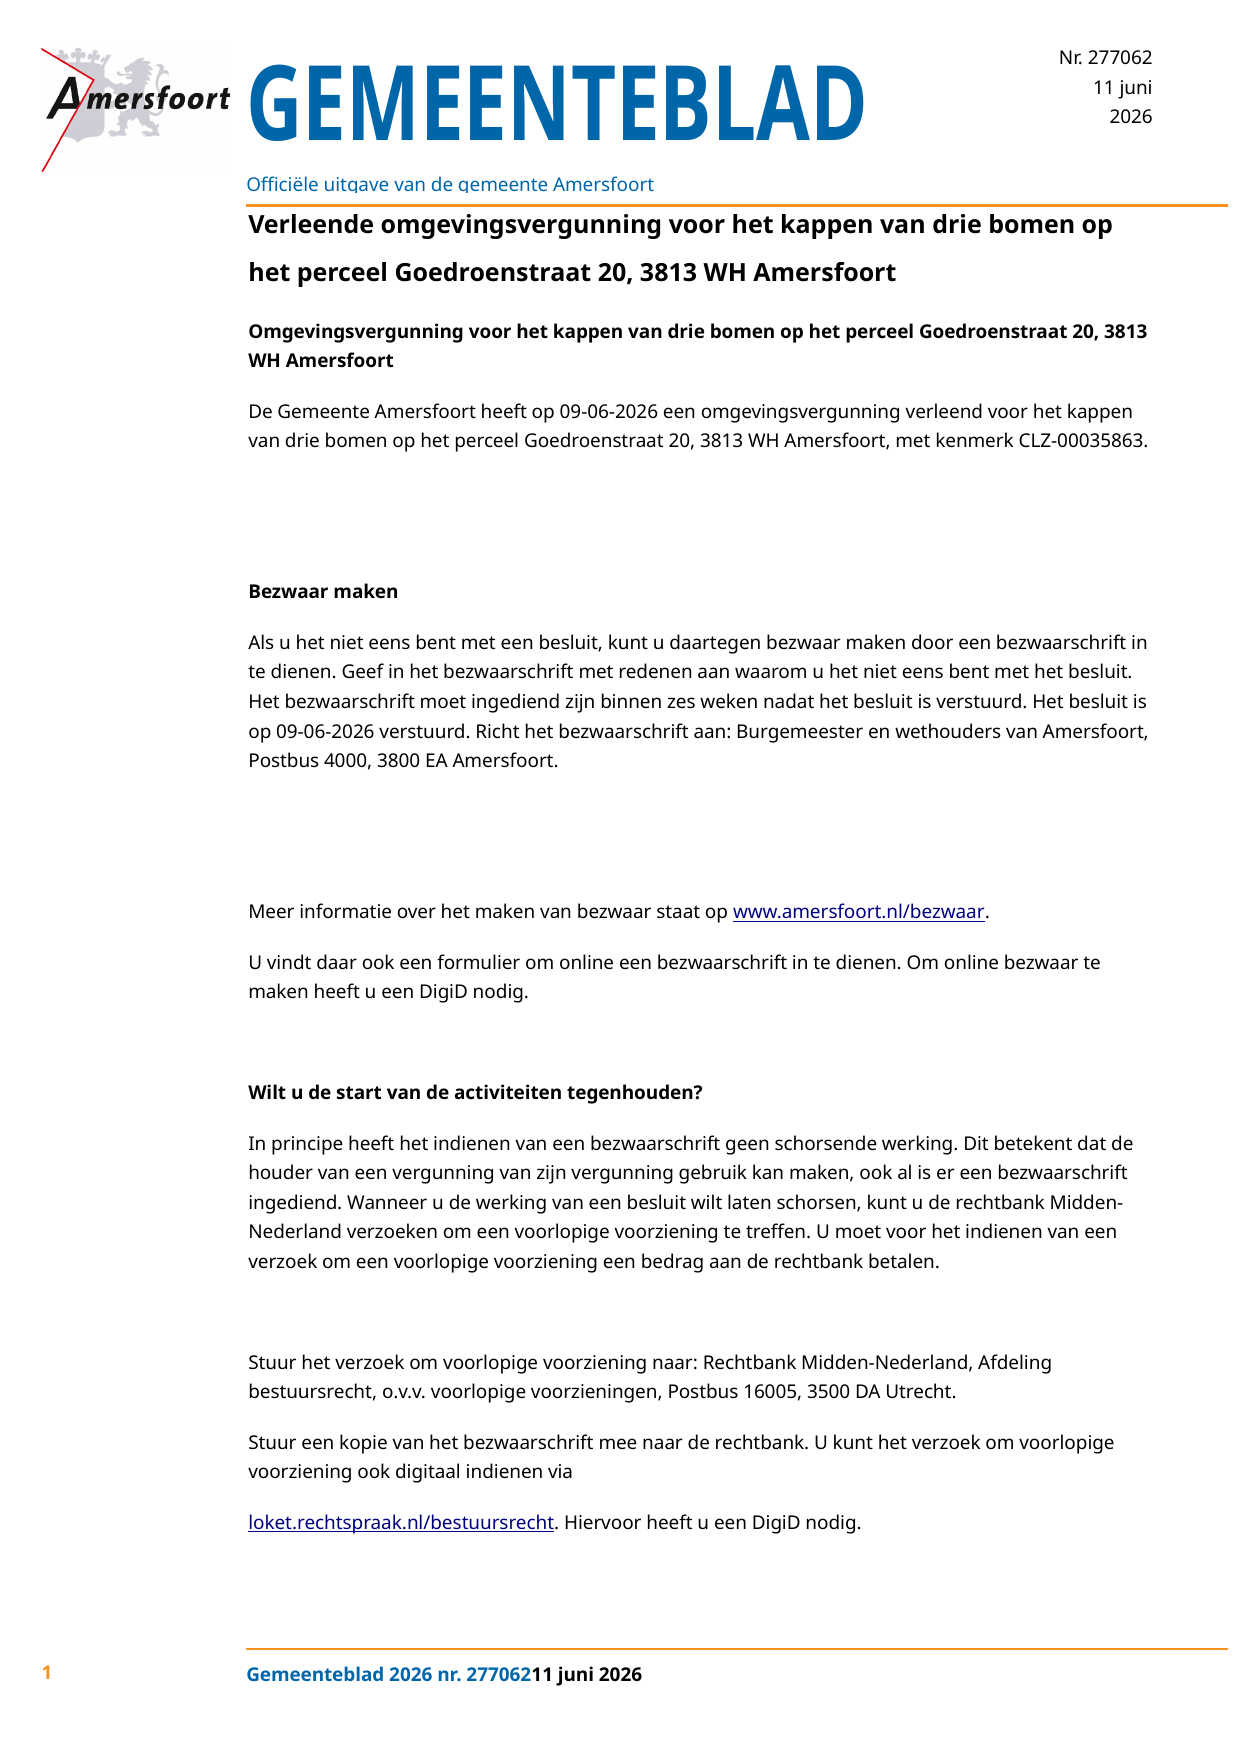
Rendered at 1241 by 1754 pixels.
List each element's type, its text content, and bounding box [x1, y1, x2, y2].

text Omgevingsvergunning voor het kappen van drie bomen op het perceel Goedroenstraat 20, 3813 WH Amersfoort [248, 318, 1152, 373]
text Stuur een kopie van het bezwaarschrift mee naar de rechtbank. U kunt het verzoek om voorlopige voorziening ook digitaal indienen via [248, 1429, 1152, 1484]
text In principe heeft het indienen van een bezwaarschrift geen schorsende werking. Dit betekent dat de houder van een vergunning van zijn vergunning gebruik kan maken, ook al is er een bezwaarschrift ingediend. Wanneer u de werking van een besluit wilt laten schorsen, kunt u de rechtbank Midden-Nederland verzoeken om een voorlopige voorziening te treffen. U moet voor het indienen van een verzoek om een voorlopige voorziening een bedrag aan de rechtbank betalen. [248, 1130, 1152, 1274]
text Stuur het verzoek om voorlopige voorziening naar: Rechtbank Midden-Nederland, Afdeling bestuursrecht, o.v.v. voorlopige voorzieningen, Postbus 16005, 3500 DA Utrecht. [248, 1349, 1152, 1404]
text De Gemeente Amersfoort heeft op 09-06-2026 een omgevingsvergunning verleend voor het kappen van drie bomen op het perceel Goedroenstraat 20, 3813 WH Amersfoort, met kenmerk CLZ-00035863. [248, 398, 1152, 453]
text Verleende omgevingsvergunning voor het kappen van drie bomen op het perceel Goedroenstraat 20, 3813 WH Amersfoort [248, 207, 1152, 288]
picture [41, 47, 231, 172]
text Wilt u de start van de activiteiten tegenhouden? [248, 1079, 1152, 1105]
text Als u het niet eens bent met een besluit, kunt u daartegen bezwaar maken door een bezwaarschrift in te dienen. Geef in het bezwaarschrift met redenen aan waarom u het niet eens bent met het besluit. Het bezwaarschrift moet ingediend zijn binnen zes weken nadat het besluit is verstuurd. Het besluit is op 09-06-2026 verstuurd. Richt het bezwaarschrift aan: Burgemeester en wethouders van Amersfoort, Postbus 4000, 3800 EA Amersfoort. [248, 629, 1152, 773]
text loket.rechtspraak.nl/bestuursrecht. Hiervoor heeft u een DigiD nodig. [248, 1509, 1152, 1535]
text Meer informatie over het maken van bezwaar staat op www.amersfoort.nl/bezwaar. [248, 899, 1152, 924]
text Bezwaar maken [248, 579, 1152, 604]
text U vindt daar ook een formulier om online een bezwaarschrift in te dienen. Om online bezwaar te maken heeft u een DigiD nodig. [248, 949, 1152, 1004]
